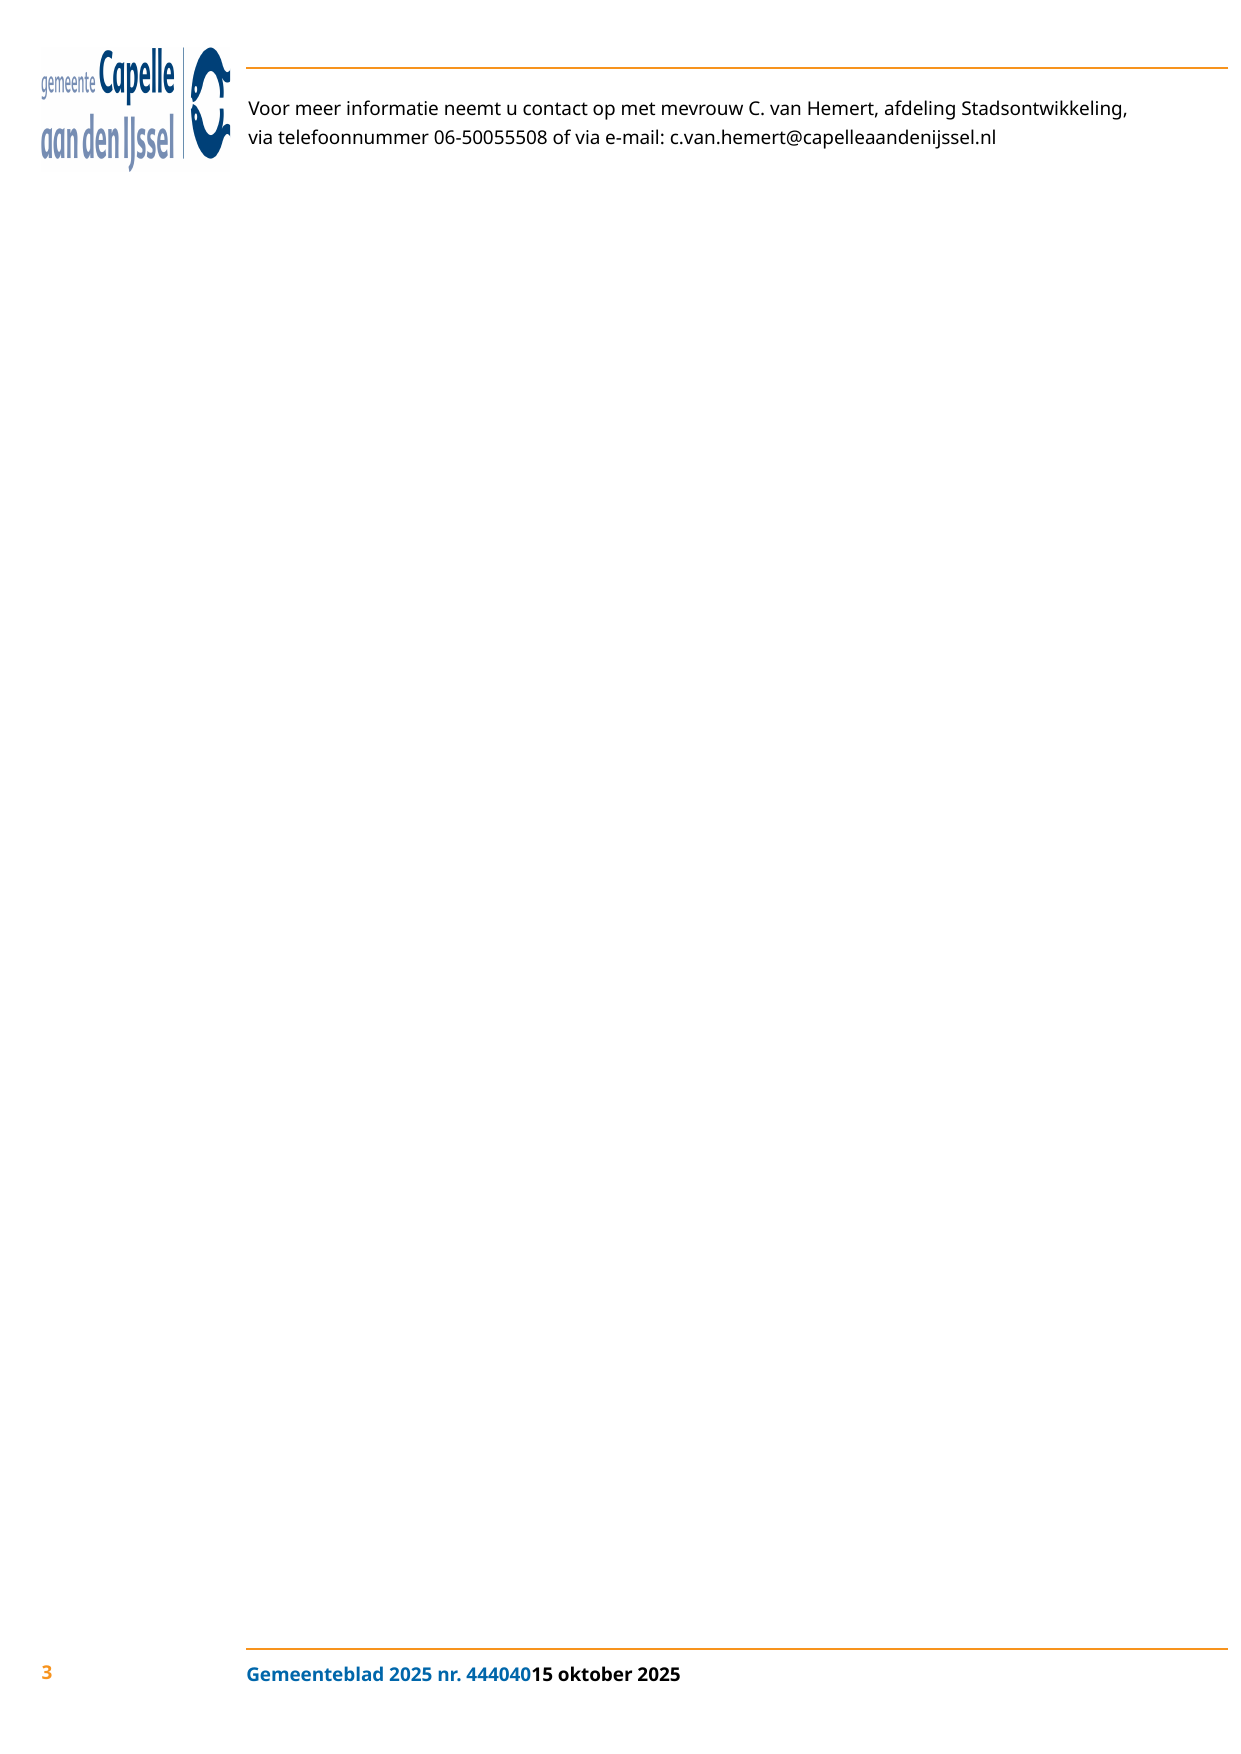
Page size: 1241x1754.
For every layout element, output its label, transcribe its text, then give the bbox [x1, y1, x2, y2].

text Voor meer informatie neemt u contact op met mevrouw C. van Hemert, afdeling Stadsontwikkeling, via telefoonnummer 06-50055508 of via e-mail: c.van.hemert@capelleaandenijssel.nl [248, 95, 1152, 150]
picture [41, 47, 231, 172]
